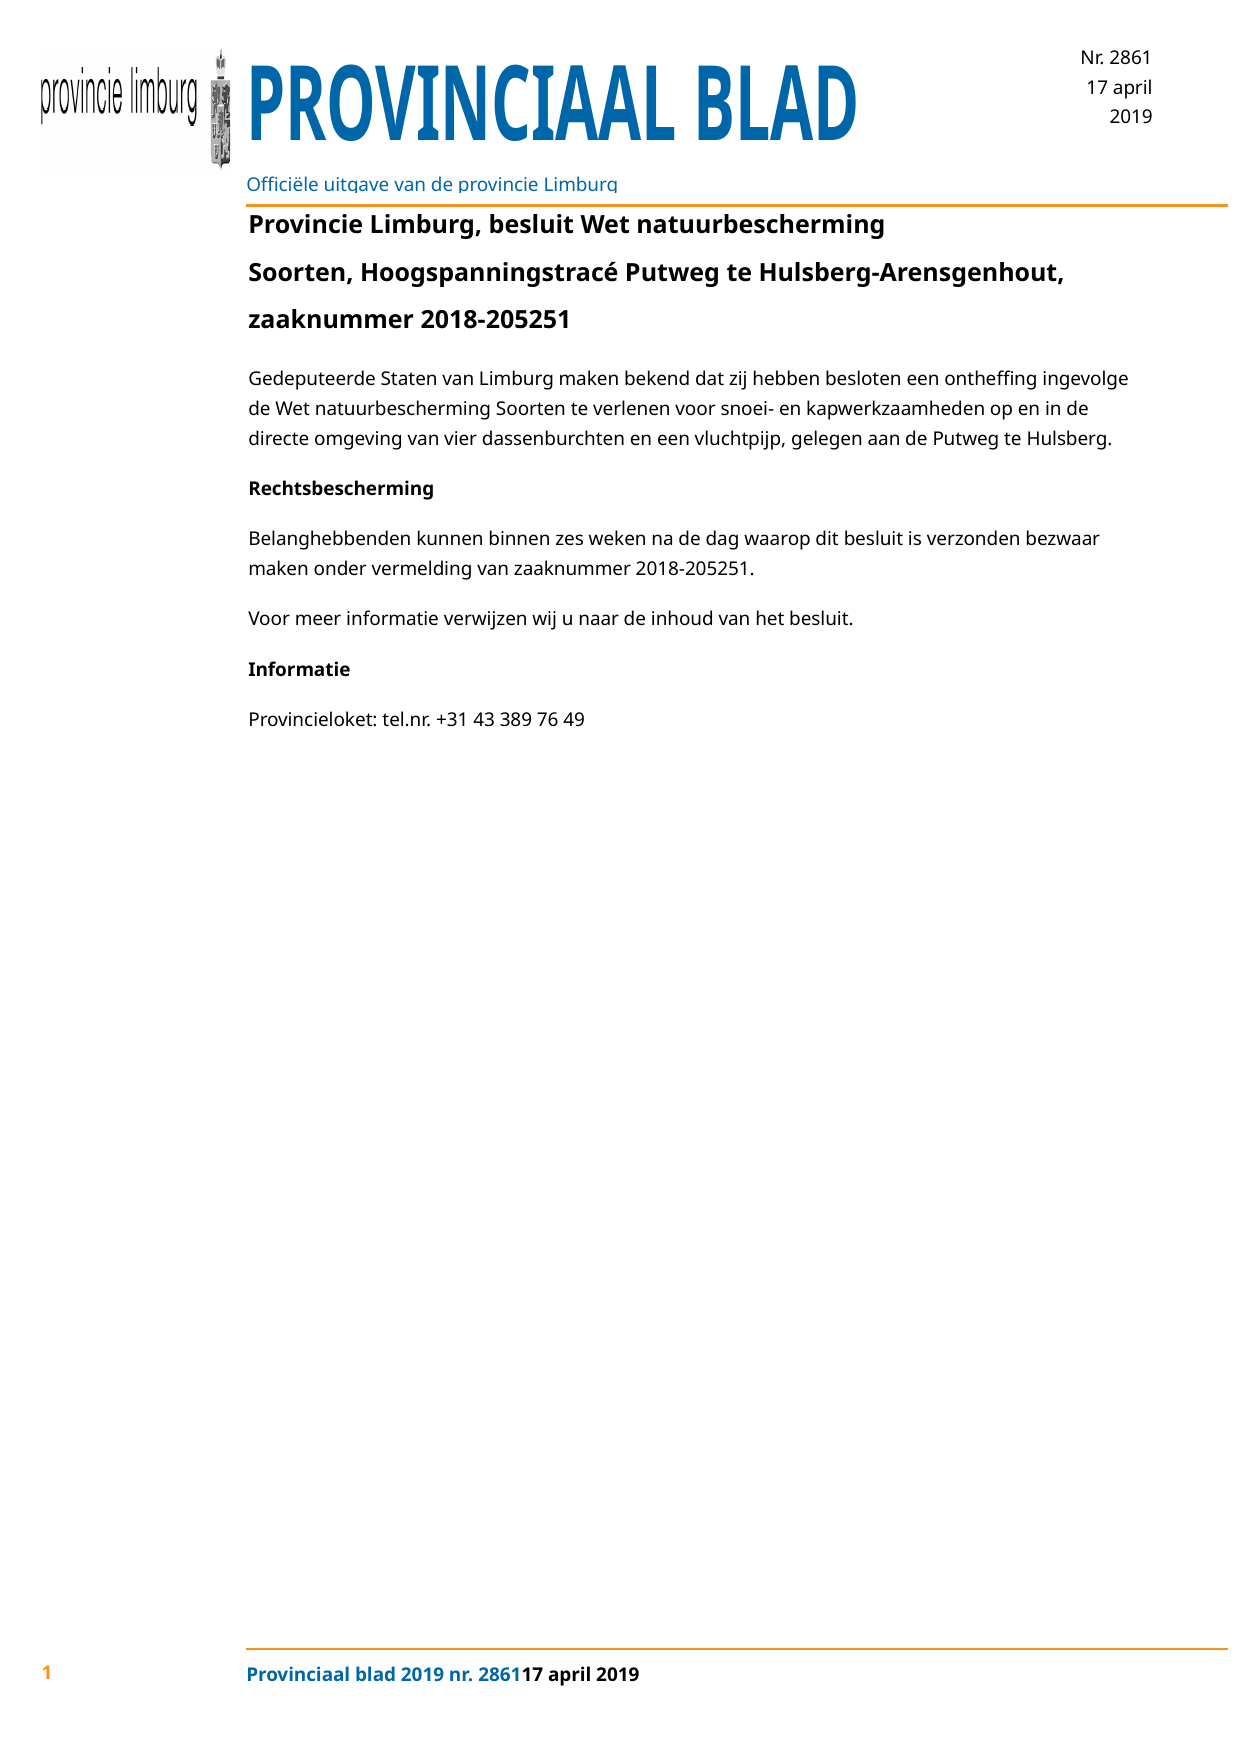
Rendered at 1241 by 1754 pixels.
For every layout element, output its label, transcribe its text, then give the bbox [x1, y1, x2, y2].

picture [41, 47, 231, 172]
text Rechtsbescherming [248, 475, 1152, 501]
text Provincie Limburg, besluit Wet natuurbescherming Soorten, Hoogspanningstracé Putweg te Hulsberg-Arensgenhout, zaaknummer 2018-205251 [248, 207, 1152, 336]
text Voor meer informatie verwijzen wij u naar de inhoud van het besluit. [248, 606, 1152, 631]
text Provincieloket: tel.nr. +31 43 389 76 49 [248, 706, 1152, 732]
text Informatie [248, 656, 1152, 682]
text Belanghebbenden kunnen binnen zes weken na de dag waarop dit besluit is verzonden bezwaar maken onder vermelding van zaaknummer 2018-205251. [248, 526, 1152, 581]
text Gedeputeerde Staten van Limburg maken bekend dat zij hebben besloten een ontheffing ingevolge de Wet natuurbescherming Soorten te verlenen voor snoei- en kapwerkzaamheden op en in de directe omgeving van vier dassenburchten en een vluchtpijp, gelegen aan de Putweg te Hulsberg. [248, 366, 1152, 450]
